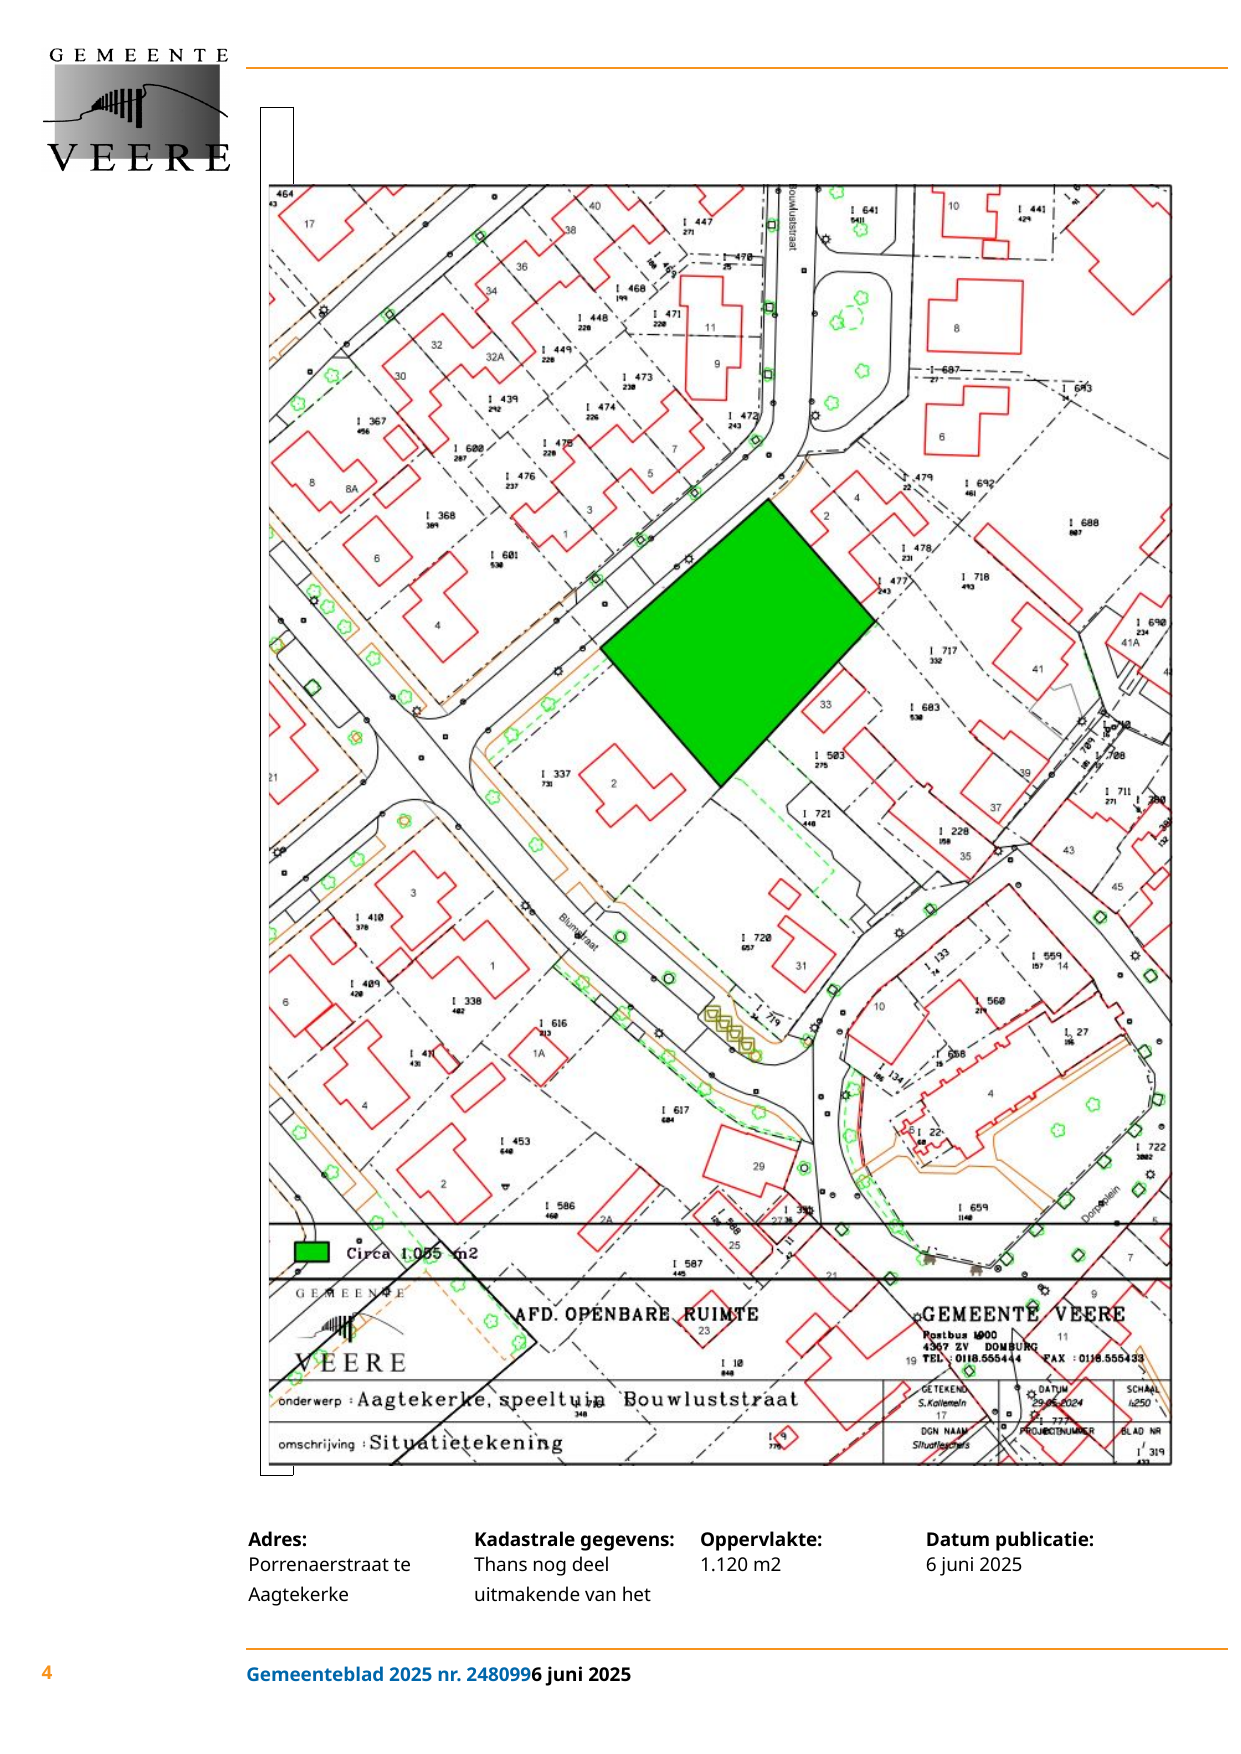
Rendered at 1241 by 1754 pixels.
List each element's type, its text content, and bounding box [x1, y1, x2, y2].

table_cell Porrenaerstraat te Aagtekerke [248, 1552, 474, 1607]
table_cell Thans nog deel uitmakende van het [474, 1552, 700, 1607]
picture [41, 47, 231, 172]
table_cell 6 juni 2025 [926, 1552, 1152, 1607]
picture [268, 184, 1173, 1466]
table_header Adres: [248, 1526, 474, 1552]
table_header Oppervlakte: [700, 1526, 926, 1552]
table_header Kadastrale gegevens: [474, 1526, 700, 1552]
table_cell 1.120 m2 [700, 1552, 926, 1607]
table_header Datum publicatie: [926, 1526, 1152, 1552]
